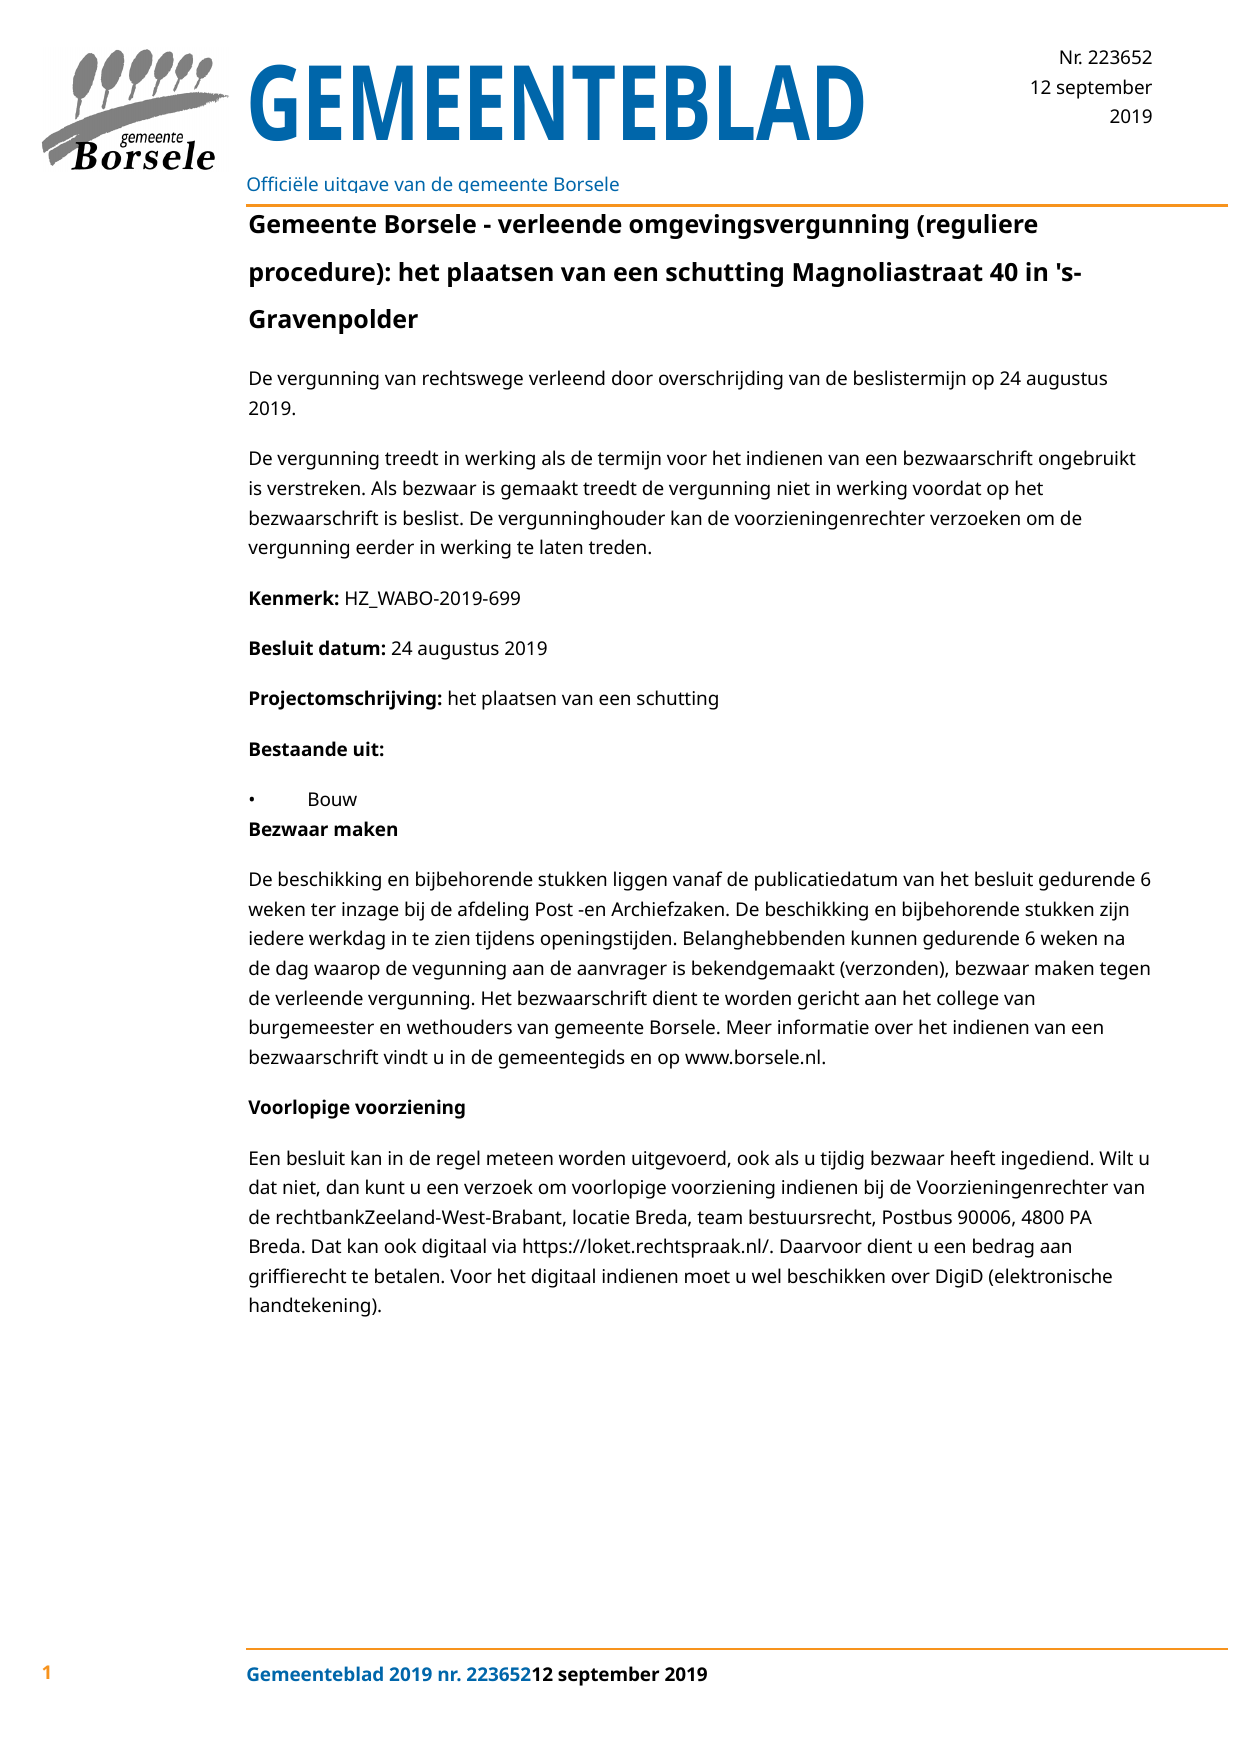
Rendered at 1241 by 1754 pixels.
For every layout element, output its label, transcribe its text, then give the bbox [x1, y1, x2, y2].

text Besluit datum: 24 augustus 2019 [248, 635, 1152, 661]
text Voorlopige voorziening [248, 1094, 1152, 1120]
list Bouw [248, 786, 1152, 812]
text Een besluit kan in de regel meteen worden uitgevoerd, ook als u tijdig bezwaar heeft ingediend. Wilt u dat niet, dan kunt u een verzoek om voorlopige voorziening indienen bij de Voorzieningenrechter van de rechtbankZeeland-West-Brabant, locatie Breda, team bestuursrecht, Postbus 90006, 4800 PA Breda. Dat kan ook digitaal via https://loket.rechtspraak.nl/. Daarvoor dient u een bedrag aan griffierecht te betalen. Voor het digitaal indienen moet u wel beschikken over DigiD (elektronische handtekening). [248, 1145, 1152, 1318]
text Bestaande uit: [248, 736, 1152, 762]
text De vergunning van rechtswege verleend door overschrijding van de beslistermijn op 24 augustus 2019. [248, 366, 1152, 421]
text Bezwaar maken [248, 816, 1152, 842]
text De vergunning treedt in werking als de termijn voor het indienen van een bezwaarschrift ongebruikt is verstreken. Als bezwaar is gemaakt treedt de vergunning niet in werking voordat op het bezwaarschrift is beslist. De vergunninghouder kan de voorzieningenrechter verzoeken om de vergunning eerder in werking te laten treden. [248, 446, 1152, 560]
text De beschikking en bijbehorende stukken liggen vanaf de publicatiedatum van het besluit gedurende 6 weken ter inzage bij de afdeling Post -en Archiefzaken. De beschikking en bijbehorende stukken zijn iedere werkdag in te zien tijdens openingstijden. Belanghebbenden kunnen gedurende 6 weken na de dag waarop de vegunning aan de aanvrager is bekendgemaakt (verzonden), bezwaar maken tegen de verleende vergunning. Het bezwaarschrift dient te worden gericht aan het college van burgemeester en wethouders van gemeente Borsele. Meer informatie over het indienen van een bezwaarschrift vindt u in de gemeentegids en op www.borsele.nl. [248, 866, 1152, 1069]
text Gemeente Borsele - verleende omgevingsvergunning (reguliere procedure): het plaatsen van een schutting Magnoliastraat 40 in 's-Gravenpolder [248, 207, 1152, 336]
text Projectomschrijving: het plaatsen van een schutting [248, 686, 1152, 711]
picture [41, 47, 231, 172]
text Kenmerk: HZ_WABO-2019-699 [248, 585, 1152, 610]
